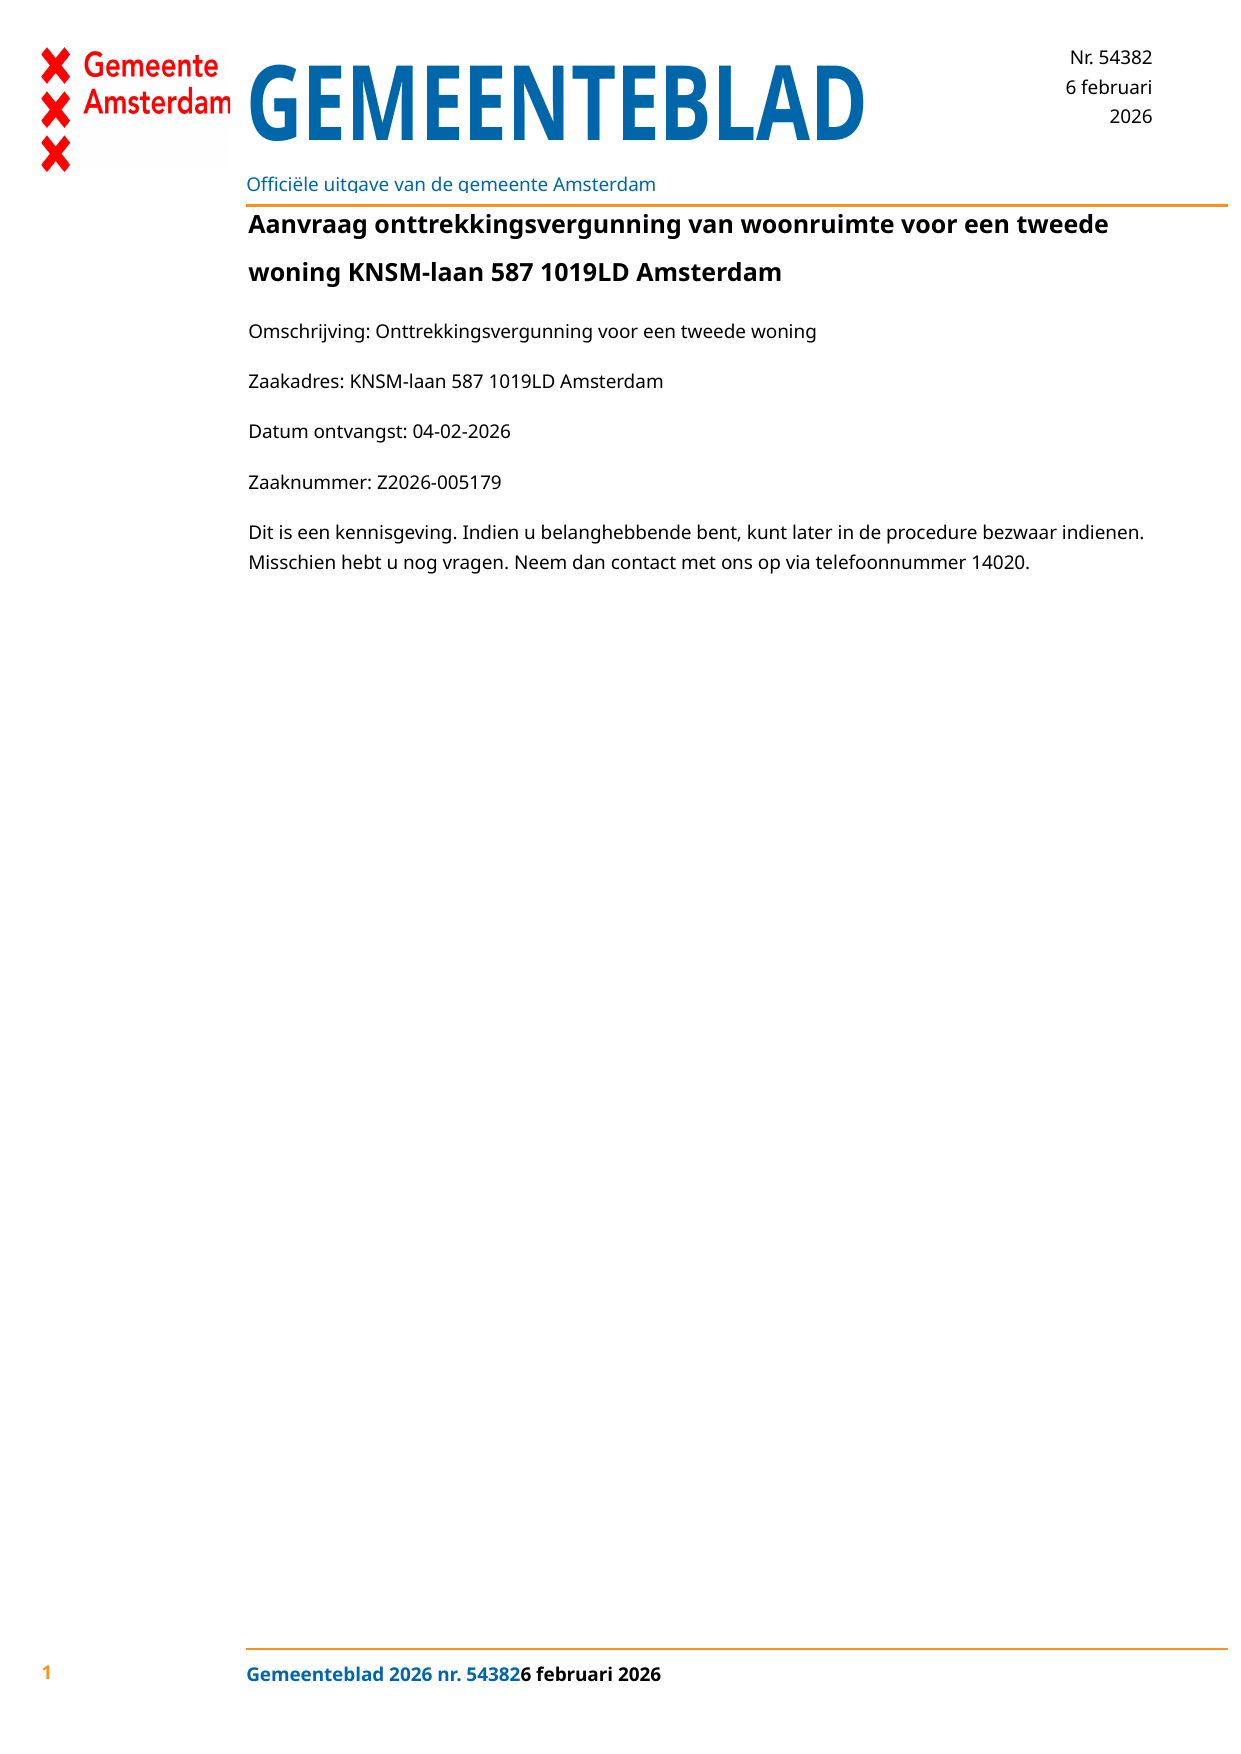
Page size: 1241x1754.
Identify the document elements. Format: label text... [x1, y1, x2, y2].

text Zaakadres: KNSM-laan 587 1019LD Amsterdam [248, 368, 1152, 394]
picture [41, 47, 231, 172]
text Omschrijving: Onttrekkingsvergunning voor een tweede woning [248, 318, 1152, 344]
text Datum ontvangst: 04-02-2026 [248, 419, 1152, 444]
text Zaaknummer: Z2026-005179 [248, 469, 1152, 495]
text Aanvraag onttrekkingsvergunning van woonruimte voor een tweede woning KNSM-laan 587 1019LD Amsterdam [248, 207, 1152, 288]
text Dit is een kennisgeving. Indien u belanghebbende bent, kunt later in de procedure bezwaar indienen. Misschien hebt u nog vragen. Neem dan contact met ons op via telefoonnummer 14020. [248, 519, 1152, 575]
